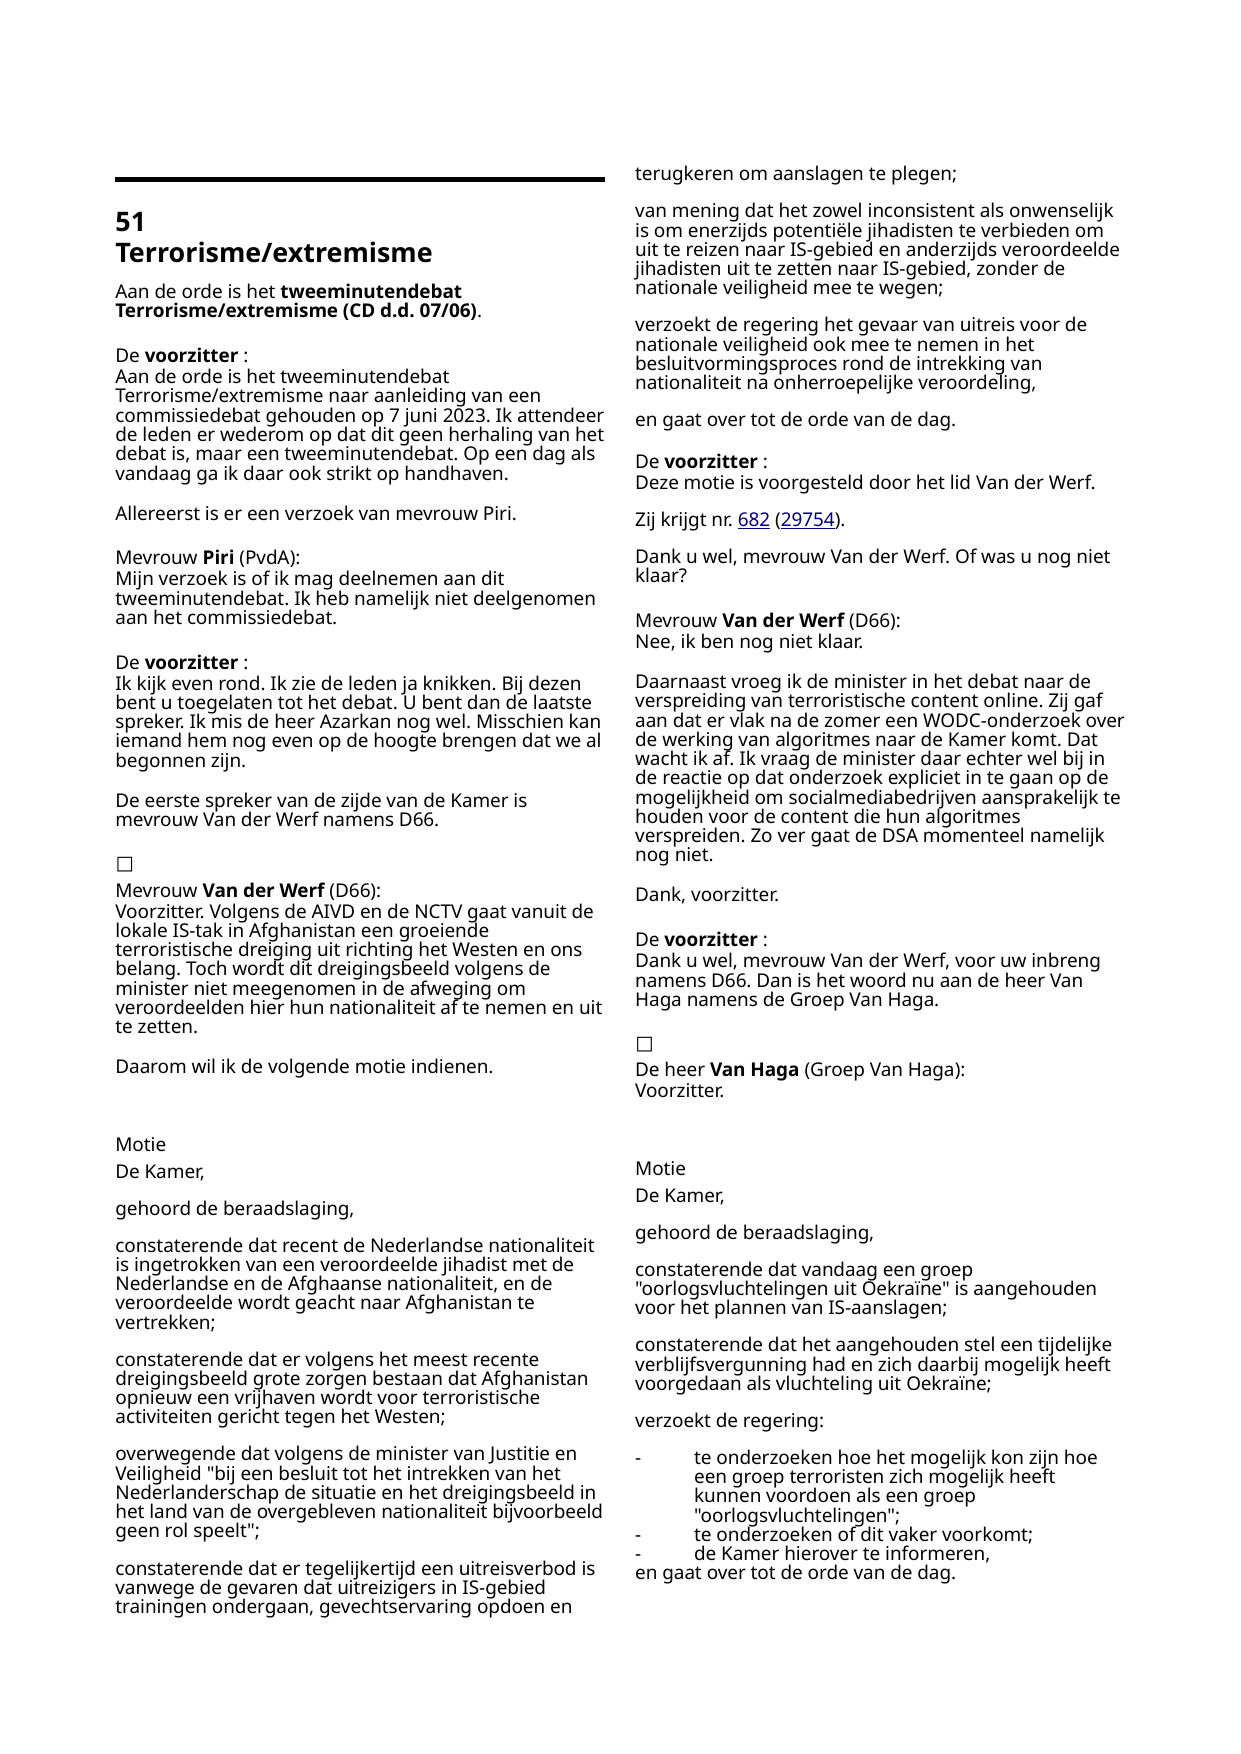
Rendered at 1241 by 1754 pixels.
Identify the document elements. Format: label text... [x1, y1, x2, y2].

text ⬜ [115, 851, 605, 877]
text Voorzitter. [635, 1082, 1125, 1102]
text Deze motie is voorgesteld door het lid Van der Werf. [635, 474, 1125, 493]
text Mevrouw Van der Werf (D66): [635, 607, 1125, 633]
text Aan de orde is het tweeminutendebat Terrorisme/extremisme (CD d.d. 07/06). [115, 283, 605, 322]
text De voorzitter : [115, 342, 605, 368]
text Nee, ik ben nog niet klaar. [635, 633, 1125, 652]
list de Kamer hierover te informeren, [635, 1545, 1125, 1564]
text De voorzitter : [635, 927, 1125, 952]
text Zij krijgt nr. 682 (29754). [635, 511, 1125, 530]
text constaterende dat het aangehouden stel een tijdelijke verblijfsvergunning had en zich daarbij mogelijk heeft voorgedaan als vluchteling uit Oekraïne; [635, 1336, 1125, 1394]
text Daarom wil ik de volgende motie indienen. [115, 1058, 605, 1077]
list te onderzoeken hoe het mogelijk kon zijn hoe een groep terroristen zich mogelijk heeft kunnen voordoen als een groep "oorlogsvluchtelingen"; [635, 1449, 1125, 1526]
text Dank u wel, mevrouw Van der Werf. Of was u nog niet klaar? [635, 548, 1125, 586]
text Terrorisme/extremisme [115, 239, 605, 283]
text constaterende dat vandaag een groep "oorlogsvluchtelingen uit Oekraïne" is aangehouden voor het plannen van IS-aanslagen; [635, 1261, 1125, 1318]
text en gaat over tot de orde van de dag. [635, 1564, 1125, 1584]
text ⬜ [635, 1031, 1125, 1057]
text De Kamer, [115, 1163, 605, 1182]
text constaterende dat er tegelijkertijd een uitreisverbod is vanwege de gevaren dat uitreizigers in IS-gebied trainingen ondergaan, gevechtservaring opdoen en [115, 1559, 605, 1617]
text Dank u wel, mevrouw Van der Werf, voor uw inbreng namens D66. Dan is het woord nu aan de heer Van Haga namens de Groep Van Haga. [635, 952, 1125, 1010]
text gehoord de beraadslaging, [115, 1199, 605, 1219]
text De voorzitter : [635, 448, 1125, 474]
text overwegende dat volgens de minister van Justitie en Veiligheid "bij een besluit tot het intrekken van het Nederlanderschap de situatie en het dreigingsbeeld in het land van de overgebleven nationaliteit bijvoorbeeld geen rol speelt"; [115, 1445, 605, 1542]
text terugkeren om aanslagen te plegen; [635, 165, 1125, 184]
text Motie [635, 1155, 1125, 1181]
list te onderzoeken of dit vaker voorkomt; [635, 1526, 1125, 1545]
text constaterende dat er volgens het meest recente dreigingsbeeld grote zorgen bestaan dat Afghanistan opnieuw een vrijhaven wordt voor terroristische activiteiten gericht tegen het Westen; [115, 1351, 605, 1428]
text 51 [115, 203, 605, 239]
text verzoekt de regering het gevaar van uitreis voor de nationale veiligheid ook mee te nemen in het besluitvormingsproces rond de intrekking van nationaliteit na onherroepelijke veroordeling, [635, 316, 1125, 393]
text Daarnaast vroeg ik de minister in het debat naar de verspreiding van terroristische content online. Zij gaf aan dat er vlak na de zomer een WODC-onderzoek over de werking van algoritmes naar de Kamer komt. Dat wacht ik af. Ik vraag de minister daar echter wel bij in de reactie op dat onderzoek expliciet in te gaan op de mogelijkheid om socialmediabedrijven aansprakelijk te houden voor de content die hun algoritmes verspreiden. Zo ver gaat de DSA momenteel namelijk nog niet. [635, 673, 1125, 866]
text Mevrouw Piri (PvdA): [115, 544, 605, 570]
text Motie [115, 1131, 605, 1157]
text constaterende dat recent de Nederlandse nationaliteit is ingetrokken van een veroordeelde jihadist met de Nederlandse en de Afghaanse nationaliteit, en de veroordeelde wordt geacht naar Afghanistan te vertrekken; [115, 1237, 605, 1333]
text Voorzitter. Volgens de AIVD en de NCTV gaat vanuit de lokale IS-tak in Afghanistan een groeiende terroristische dreiging uit richting het Westen en ons belang. Toch wordt dit dreigingsbeeld volgens de minister niet meegenomen in de afweging om veroordeelden hier hun nationaliteit af te nemen en uit te zetten. [115, 903, 605, 1037]
text Allereerst is er een verzoek van mevrouw Piri. [115, 504, 605, 524]
text De Kamer, [635, 1187, 1125, 1206]
text verzoekt de regering: [635, 1412, 1125, 1431]
text Dank, voorzitter. [635, 886, 1125, 906]
text De voorzitter : [115, 649, 605, 675]
text De eerste spreker van de zijde van de Kamer is mevrouw Van der Werf namens D66. [115, 792, 605, 830]
text van mening dat het zowel inconsistent als onwenselijk is om enerzijds potentiële jihadisten te verbieden om uit te reizen naar IS-gebied en anderzijds veroordeelde jihadisten uit te zetten naar IS-gebied, zonder de nationale veiligheid mee te wegen; [635, 202, 1125, 299]
text gehoord de beraadslaging, [635, 1224, 1125, 1243]
text De heer Van Haga (Groep Van Haga): [635, 1057, 1125, 1082]
text Ik kijk even rond. Ik zie de leden ja knikken. Bij dezen bent u toegelaten tot het debat. U bent dan de laatste spreker. Ik mis de heer Azarkan nog wel. Misschien kan iemand hem nog even op de hoogte brengen dat we al begonnen zijn. [115, 675, 605, 771]
text Mevrouw Van der Werf (D66): [115, 877, 605, 903]
text Aan de orde is het tweeminutendebat Terrorisme/extremisme naar aanleiding van een commissiedebat gehouden op 7 juni 2023. Ik attendeer de leden er wederom op dat dit geen herhaling van het debat is, maar een tweeminutendebat. Op een dag als vandaag ga ik daar ook strikt op handhaven. [115, 368, 605, 484]
text Mijn verzoek is of ik mag deelnemen aan dit tweeminutendebat. Ik heb namelijk niet deelgenomen aan het commissiedebat. [115, 570, 605, 628]
text en gaat over tot de orde van de dag. [635, 411, 1125, 430]
